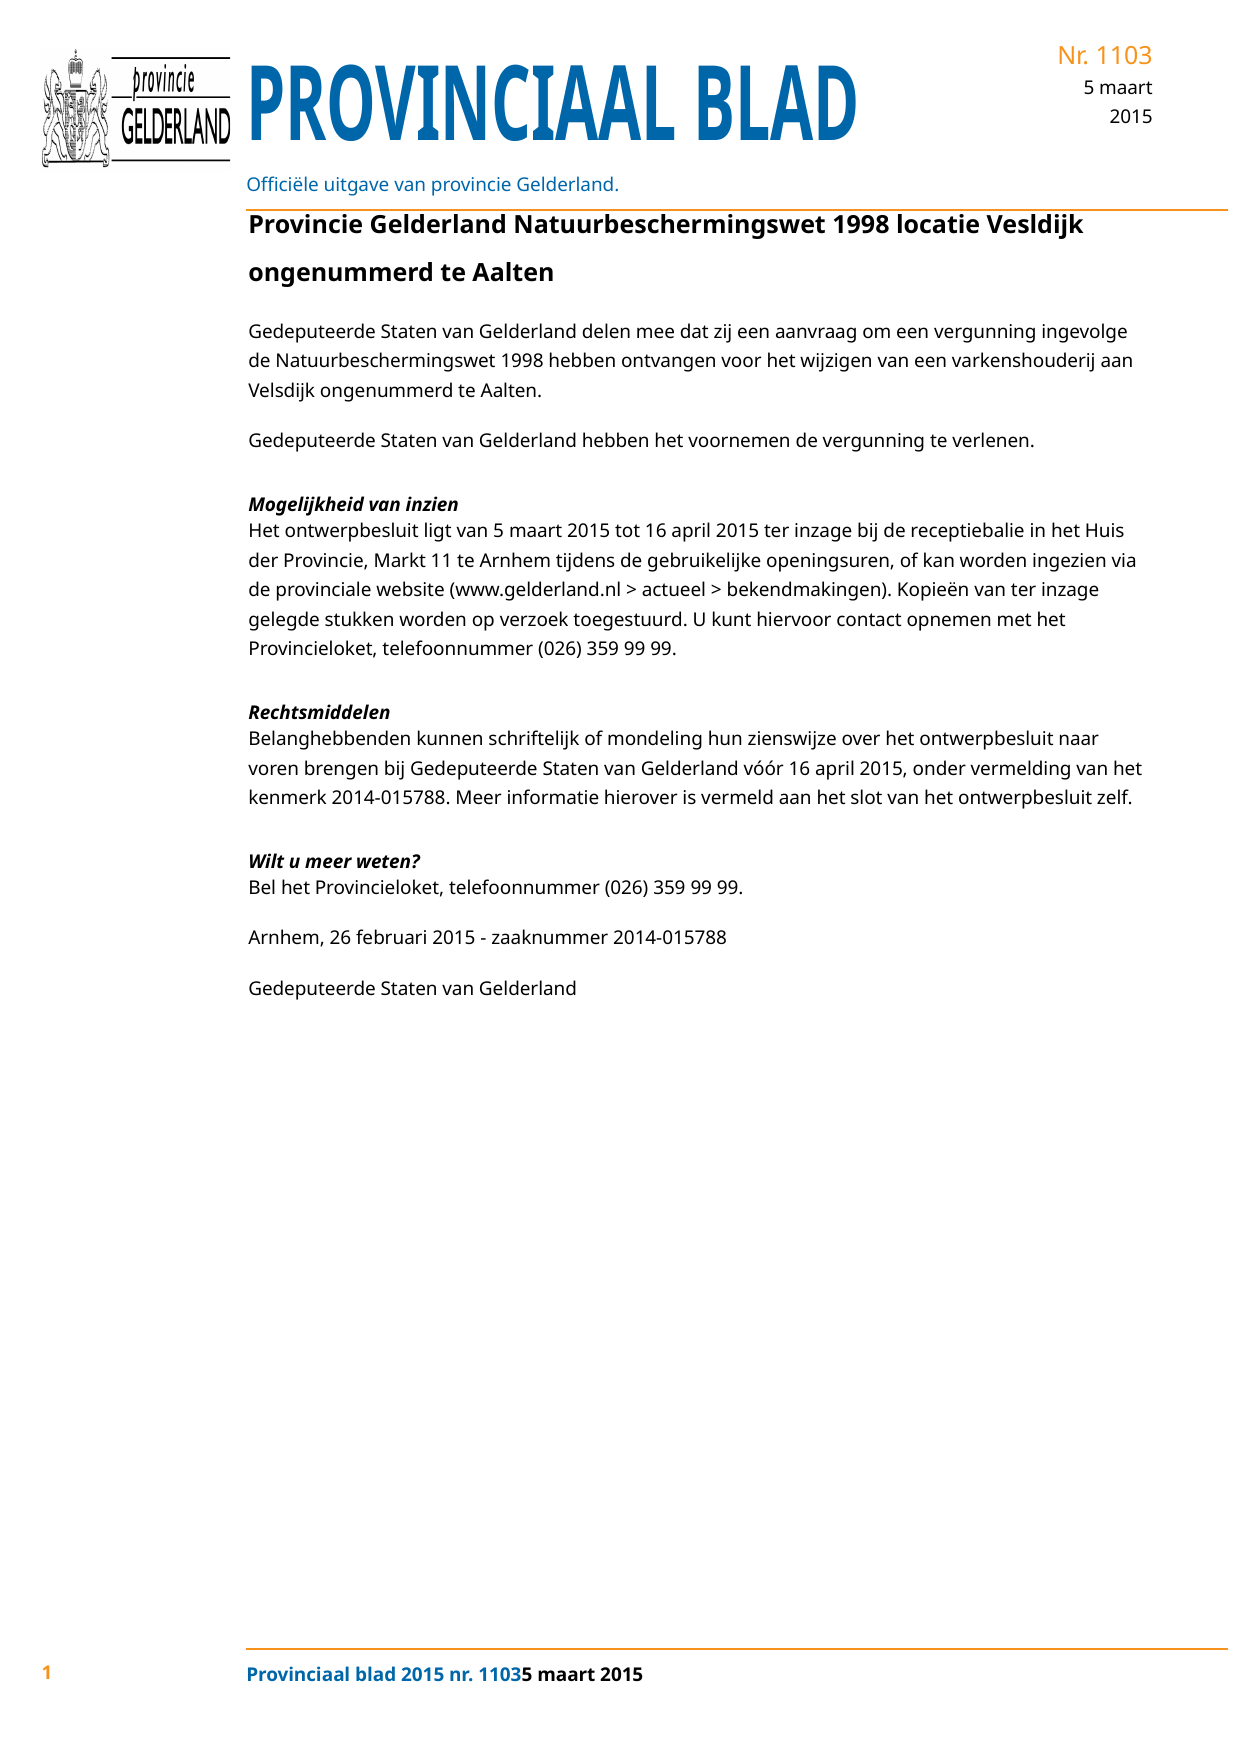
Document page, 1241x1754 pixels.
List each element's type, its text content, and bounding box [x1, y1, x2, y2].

text Rechtsmiddelen [248, 699, 1152, 725]
text Provincie Gelderland Natuurbeschermingswet 1998 locatie Vesldijk ongenummerd te Aalten [248, 211, 1152, 288]
text Gedeputeerde Staten van Gelderland hebben het voornemen de vergunning te verlenen. [248, 427, 1152, 453]
text Belanghebbenden kunnen schriftelijk of mondeling hun zienswijze over het ontwerpbesluit naar voren brengen bij Gedeputeerde Staten van Gelderland vóór 16 april 2015, onder vermelding van het kenmerk 2014-015788. Meer informatie hierover is vermeld aan het slot van het ontwerpbesluit zelf. [248, 725, 1152, 810]
text Bel het Provincieloket, telefoonnummer (026) 359 99 99. [248, 874, 1152, 900]
text Gedeputeerde Staten van Gelderland [248, 975, 1152, 1001]
picture [41, 47, 231, 172]
text Wilt u meer weten? [248, 848, 1152, 874]
text Gedeputeerde Staten van Gelderland delen mee dat zij een aanvraag om een vergunning ingevolge de Natuurbeschermingswet 1998 hebben ontvangen voor het wijzigen van een varkenshouderij aan Velsdijk ongenummerd te Aalten. [248, 318, 1152, 403]
text Het ontwerpbesluit ligt van 5 maart 2015 tot 16 april 2015 ter inzage bij de receptiebalie in het Huis der Provincie, Markt 11 te Arnhem tijdens de gebruikelijke openingsuren, of kan worden ingezien via de provinciale website (www.gelderland.nl > actueel > bekendmakingen). Kopieën van ter inzage gelegde stukken worden op verzoek toegestuurd. U kunt hiervoor contact opnemen met het Provincieloket, telefoonnummer (026) 359 99 99. [248, 517, 1152, 661]
text Mogelijkheid van inzien [248, 491, 1152, 517]
text Arnhem, 26 februari 2015 - zaaknummer 2014-015788 [248, 924, 1152, 950]
